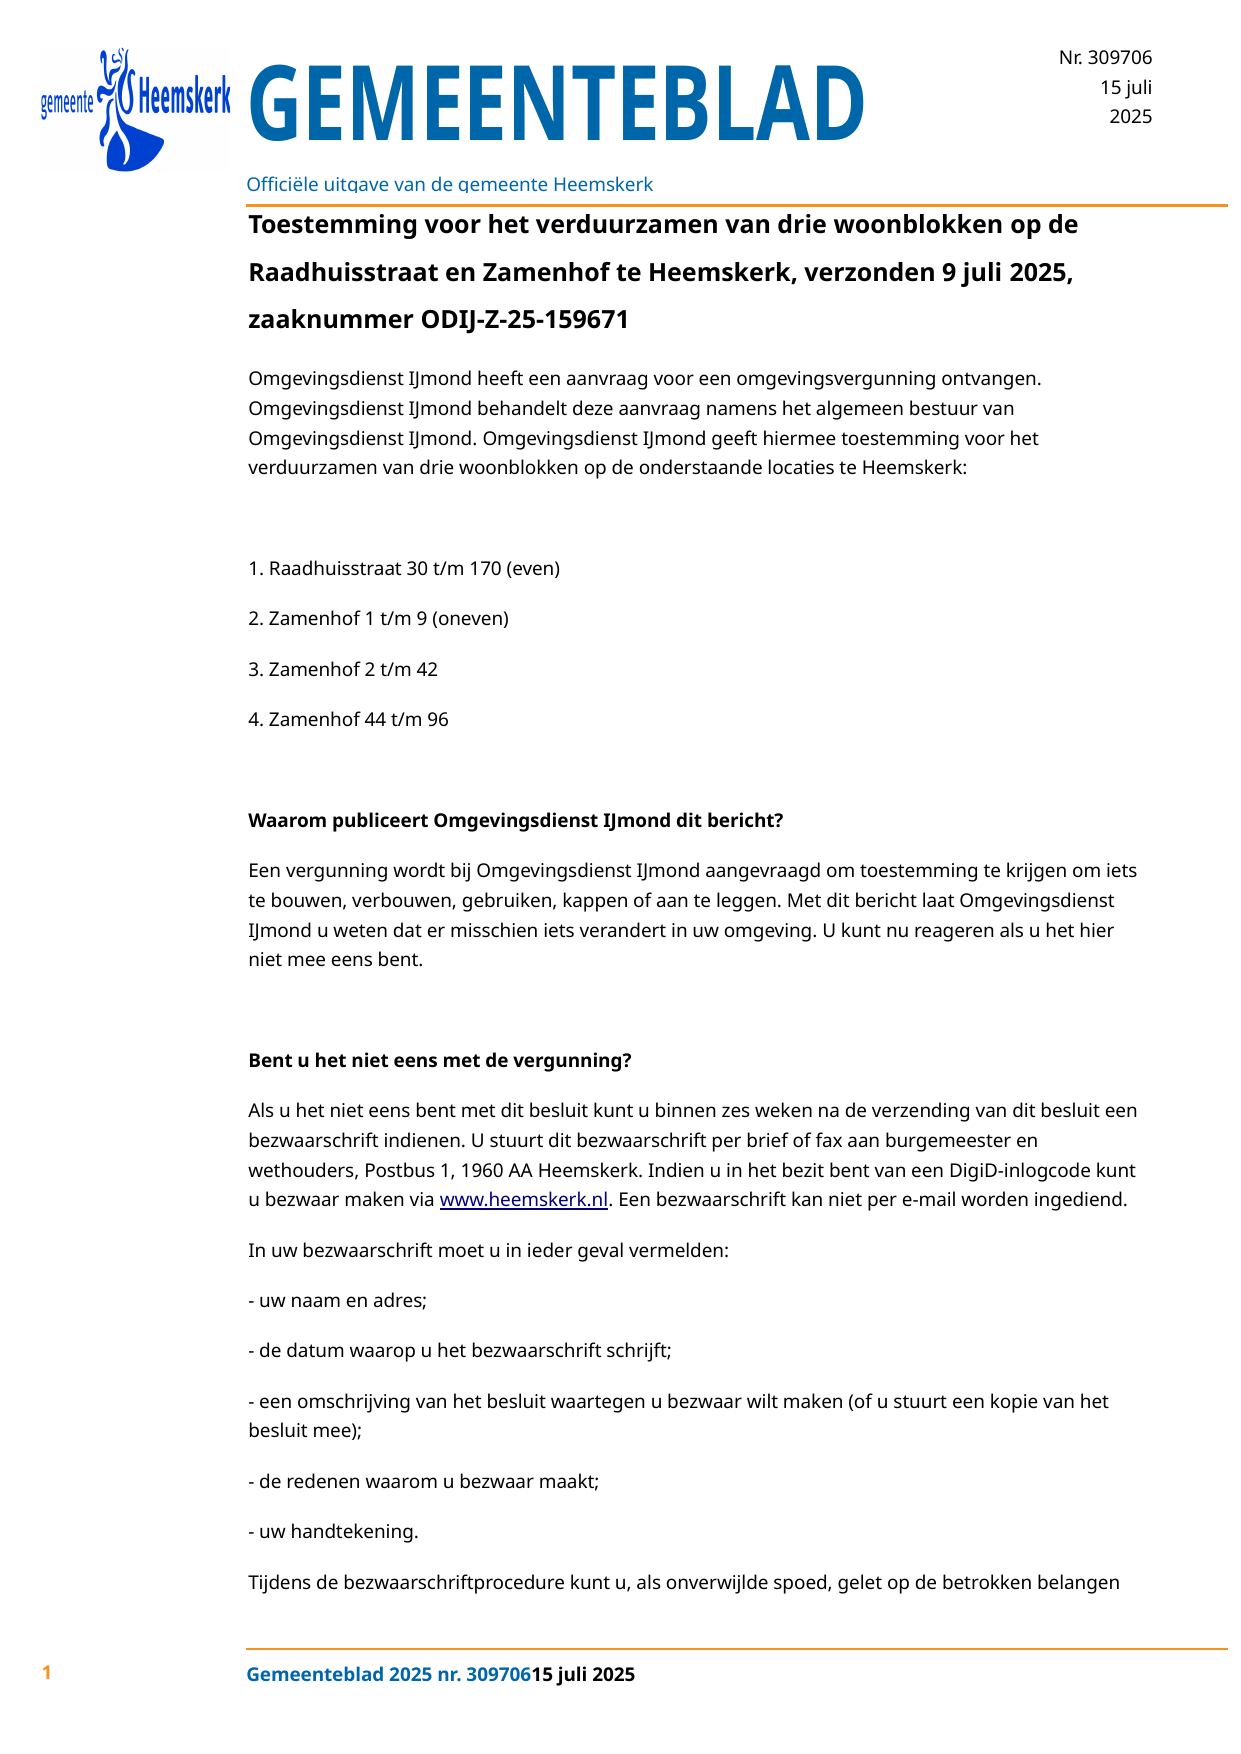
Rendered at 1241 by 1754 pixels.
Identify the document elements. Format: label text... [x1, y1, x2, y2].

text - een omschrijving van het besluit waartegen u bezwaar wilt maken (of u stuurt een kopie van het besluit mee); [248, 1388, 1152, 1443]
text In uw bezwaarschrift moet u in ieder geval vermelden: [248, 1237, 1152, 1262]
text Tijdens de bezwaarschriftprocedure kunt u, als onverwijlde spoed, gelet op de betrokken belangen [248, 1569, 1152, 1594]
text 1. Raadhuisstraat 30 t/m 170 (even) [248, 555, 1152, 581]
text Als u het niet eens bent met dit besluit kunt u binnen zes weken na de verzending van dit besluit een bezwaarschrift indienen. U stuurt dit bezwaarschrift per brief of fax aan burgemeester en wethouders, Postbus 1, 1960 AA Heemskerk. Indien u in het bezit bent van een DigiD-inlogcode kunt u bezwaar maken via www.heemskerk.nl. Een bezwaarschrift kan niet per e-mail worden ingediend. [248, 1098, 1152, 1212]
text 2. Zamenhof 1 t/m 9 (oneven) [248, 606, 1152, 631]
text - uw handtekening. [248, 1518, 1152, 1544]
text Omgevingsdienst IJmond heeft een aanvraag voor een omgevingsvergunning ontvangen. Omgevingsdienst IJmond behandelt deze aanvraag namens het algemeen bestuur van Omgevingsdienst IJmond. Omgevingsdienst IJmond geeft hiermee toestemming voor het verduurzamen van drie woonblokken op de onderstaande locaties te Heemskerk: [248, 366, 1152, 480]
text 3. Zamenhof 2 t/m 42 [248, 656, 1152, 682]
text - de redenen waarom u bezwaar maakt; [248, 1468, 1152, 1494]
text Waarom publiceert Omgevingsdienst IJmond dit bericht? [248, 807, 1152, 833]
text Bent u het niet eens met de vergunning? [248, 1047, 1152, 1073]
picture [41, 47, 231, 172]
text - uw naam en adres; [248, 1287, 1152, 1313]
text Toestemming voor het verduurzamen van drie woonblokken op de Raadhuisstraat en Zamenhof te Heemskerk, verzonden 9 juli 2025, zaaknummer ODIJ-Z-25-159671 [248, 207, 1152, 336]
text 4. Zamenhof 44 t/m 96 [248, 706, 1152, 732]
text - de datum waarop u het bezwaarschrift schrijft; [248, 1338, 1152, 1363]
text Een vergunning wordt bij Omgevingsdienst IJmond aangevraagd om toestemming te krijgen om iets te bouwen, verbouwen, gebruiken, kappen of aan te leggen. Met dit bericht laat Omgevingsdienst IJmond u weten dat er misschien iets verandert in uw omgeving. U kunt nu reageren als u het hier niet mee eens bent. [248, 858, 1152, 972]
